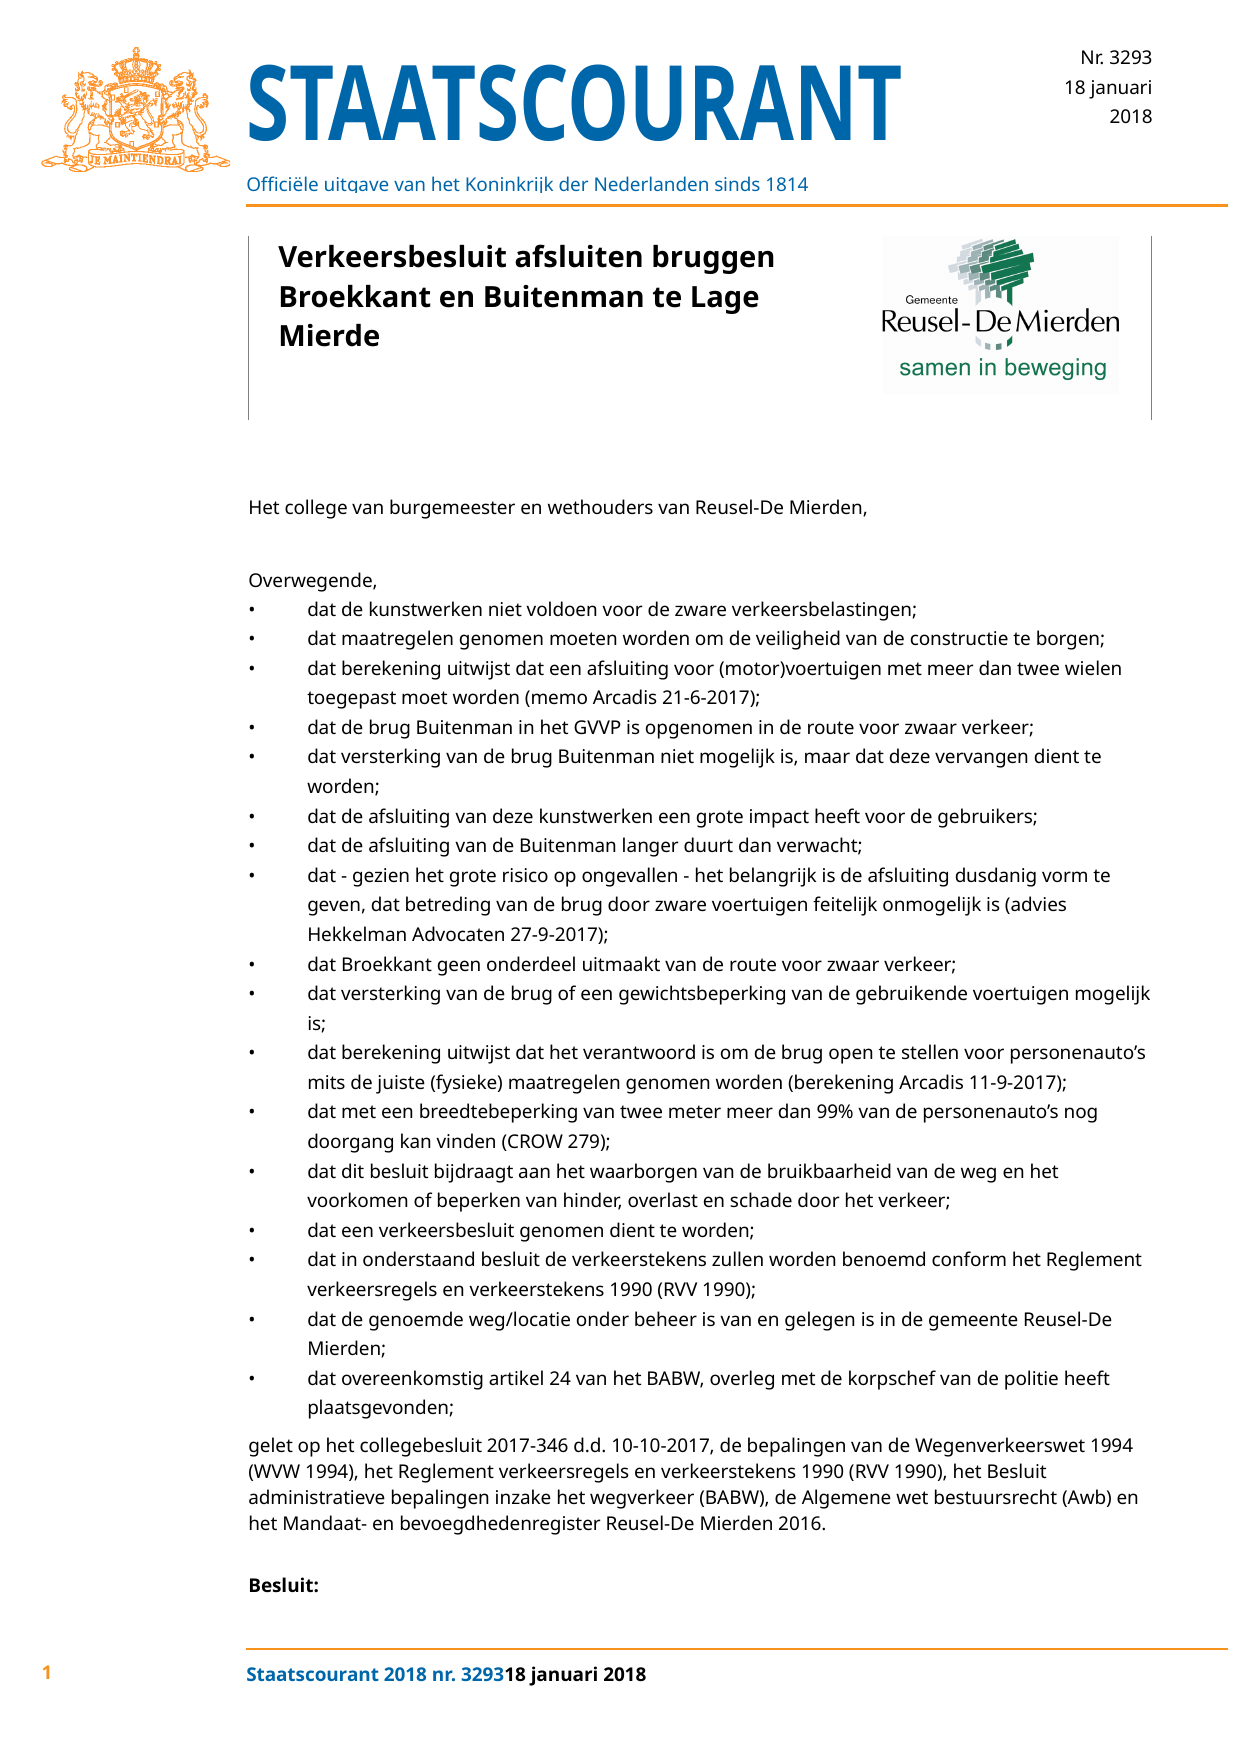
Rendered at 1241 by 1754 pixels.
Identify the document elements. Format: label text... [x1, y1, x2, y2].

list dat een verkeersbesluit genomen dient te worden; [248, 1217, 1152, 1243]
text Overwegende, [248, 567, 1152, 593]
text Besluit: [248, 1572, 1152, 1598]
list dat de kunstwerken niet voldoen voor de zware verkeersbelastingen; [248, 596, 1152, 622]
list dat in onderstaand besluit de verkeerstekens zullen worden benoemd conform het Reglement verkeersregels en verkeerstekens 1990 (RVV 1990); [248, 1247, 1152, 1302]
picture [41, 47, 231, 172]
list dat overeenkomstig artikel 24 van het BABW, overleg met de korpschef van de politie heeft plaatsgevonden; [248, 1365, 1152, 1420]
table_header [850, 236, 1151, 420]
list dat dit besluit bijdraagt aan het waarborgen van de bruikbaarheid van de weg en het voorkomen of beperken van hinder, overlast en schade door het verkeer; [248, 1158, 1152, 1213]
list dat de brug Buitenman in het GVVP is opgenomen in de route voor zwaar verkeer; [248, 714, 1152, 740]
list dat de genoemde weg/locatie onder beheer is van en gelegen is in de gemeente Reusel-De Mierden; [248, 1306, 1152, 1361]
list dat maatregelen genomen moeten worden om de veiligheid van de constructie te borgen; [248, 625, 1152, 651]
list dat de afsluiting van de Buitenman langer duurt dan verwacht; [248, 832, 1152, 858]
text Het college van burgemeester en wethouders van Reusel-De Mierden, [248, 494, 1152, 520]
list dat versterking van de brug of een gewichtsbeperking van de gebruikende voertuigen mogelijk is; [248, 980, 1152, 1036]
list dat - gezien het grote risico op ongevallen - het belangrijk is de afsluiting dusdanig vorm te geven, dat betreding van de brug door zware voertuigen feitelijk onmogelijk is (advies Hekkelman Advocaten 27-9-2017); [248, 862, 1152, 947]
list dat versterking van de brug Buitenman niet mogelijk is, maar dat deze vervangen dient te worden; [248, 744, 1152, 799]
list dat berekening uitwijst dat een afsluiting voor (motor)voertuigen met meer dan twee wielen toegepast moet worden (memo Arcadis 21-6-2017); [248, 655, 1152, 710]
table_header Verkeersbesluit afsluiten bruggen Broekkant en Buitenman te Lage Mierde [249, 236, 850, 420]
list dat berekening uitwijst dat het verantwoord is om de brug open te stellen voor personenauto’s mits de juiste (fysieke) maatregelen genomen worden (berekening Arcadis 11-9-2017); [248, 1039, 1152, 1095]
picture [882, 236, 1119, 394]
list dat Broekkant geen onderdeel uitmaakt van de route voor zwaar verkeer; [248, 951, 1152, 977]
text gelet op het collegebesluit 2017-346 d.d. 10-10-2017, de bepalingen van de Wegenverkeerswet 1994 (WVW 1994), het Reglement verkeersregels en verkeerstekens 1990 (RVV 1990), het Besluit administratieve bepalingen inzake het wegverkeer (BABW), de Algemene wet bestuursrecht (Awb) en het Mandaat- en bevoegdhedenregister Reusel-De Mierden 2016. [248, 1432, 1152, 1535]
list dat de afsluiting van deze kunstwerken een grote impact heeft voor de gebruikers; [248, 803, 1152, 829]
list dat met een breedtebeperking van twee meter meer dan 99% van de personenauto’s nog doorgang kan vinden (CROW 279); [248, 1099, 1152, 1154]
